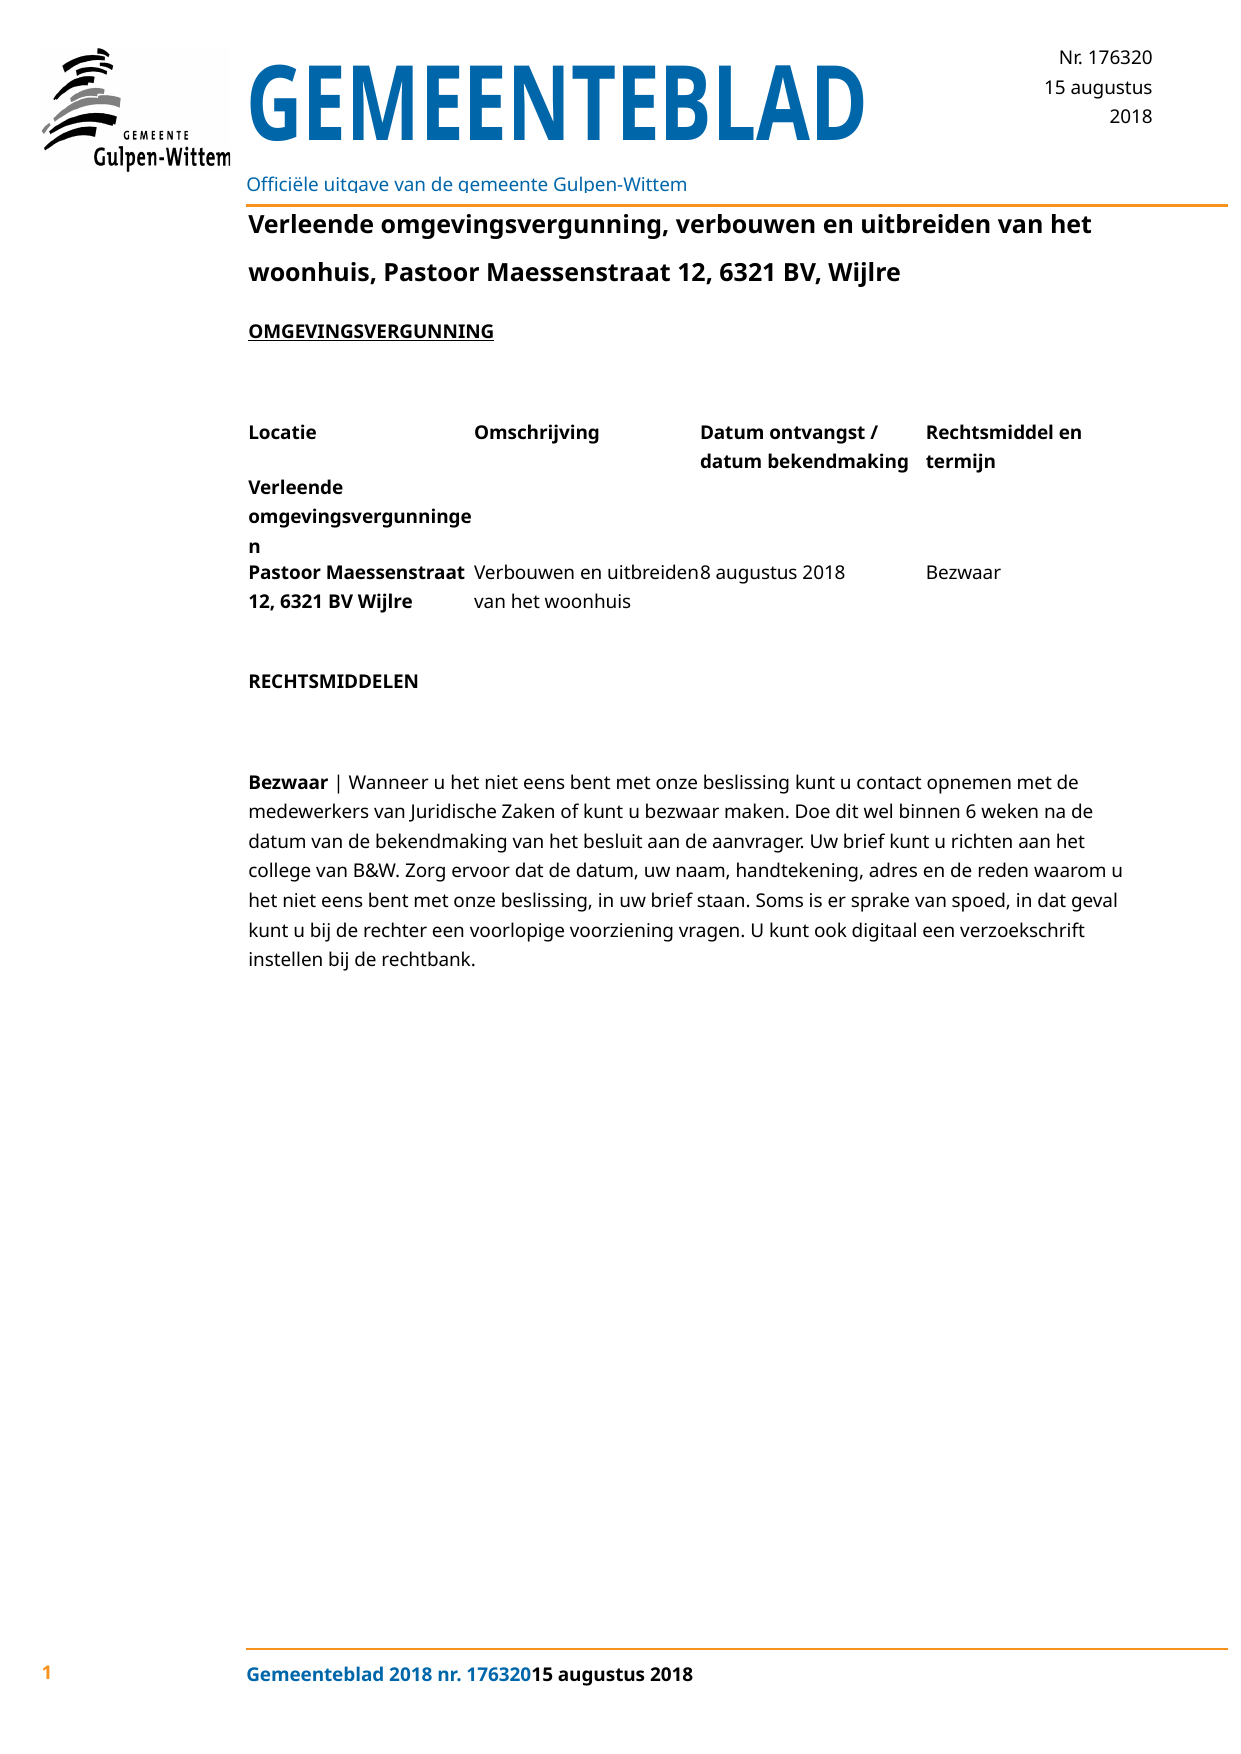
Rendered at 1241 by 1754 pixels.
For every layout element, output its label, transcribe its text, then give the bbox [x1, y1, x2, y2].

table_cell 8 augustus 2018 [700, 559, 926, 614]
text RECHTSMIDDELEN [248, 668, 1152, 694]
table_cell Verleende omgevingsvergunningen [248, 474, 474, 559]
table_cell [926, 474, 1152, 559]
table_cell [700, 474, 926, 559]
picture [41, 47, 231, 172]
table_cell Pastoor Maessenstraat 12, 6321 BV Wijlre [248, 559, 474, 614]
table_header Omschrijving [474, 419, 700, 474]
table_header Datum ontvangst / datum bekendmaking [700, 419, 926, 474]
table_header Locatie [248, 419, 474, 474]
text Verleende omgevingsvergunning, verbouwen en uitbreiden van het woonhuis, Pastoor Maessenstraat 12, 6321 BV, Wijlre [248, 207, 1152, 288]
table_header Rechtsmiddel en termijn [926, 419, 1152, 474]
text OMGEVINGSVERGUNNING [248, 318, 1152, 344]
table_cell Bezwaar [926, 559, 1152, 614]
table_cell [474, 474, 700, 559]
text Bezwaar | Wanneer u het niet eens bent met onze beslissing kunt u contact opnemen met de medewerkers van Juridische Zaken of kunt u bezwaar maken. Doe dit wel binnen 6 weken na de datum van de bekendmaking van het besluit aan de aanvrager. Uw brief kunt u richten aan het college van B&W. Zorg ervoor dat de datum, uw naam, handtekening, adres en de reden waarom u het niet eens bent met onze beslissing, in uw brief staan. Soms is er sprake van spoed, in dat geval kunt u bij de rechter een voorlopige voorziening vragen. U kunt ook digitaal een verzoekschrift instellen bij de rechtbank. [248, 769, 1152, 972]
table_cell Verbouwen en uitbreiden van het woonhuis [474, 559, 700, 614]
